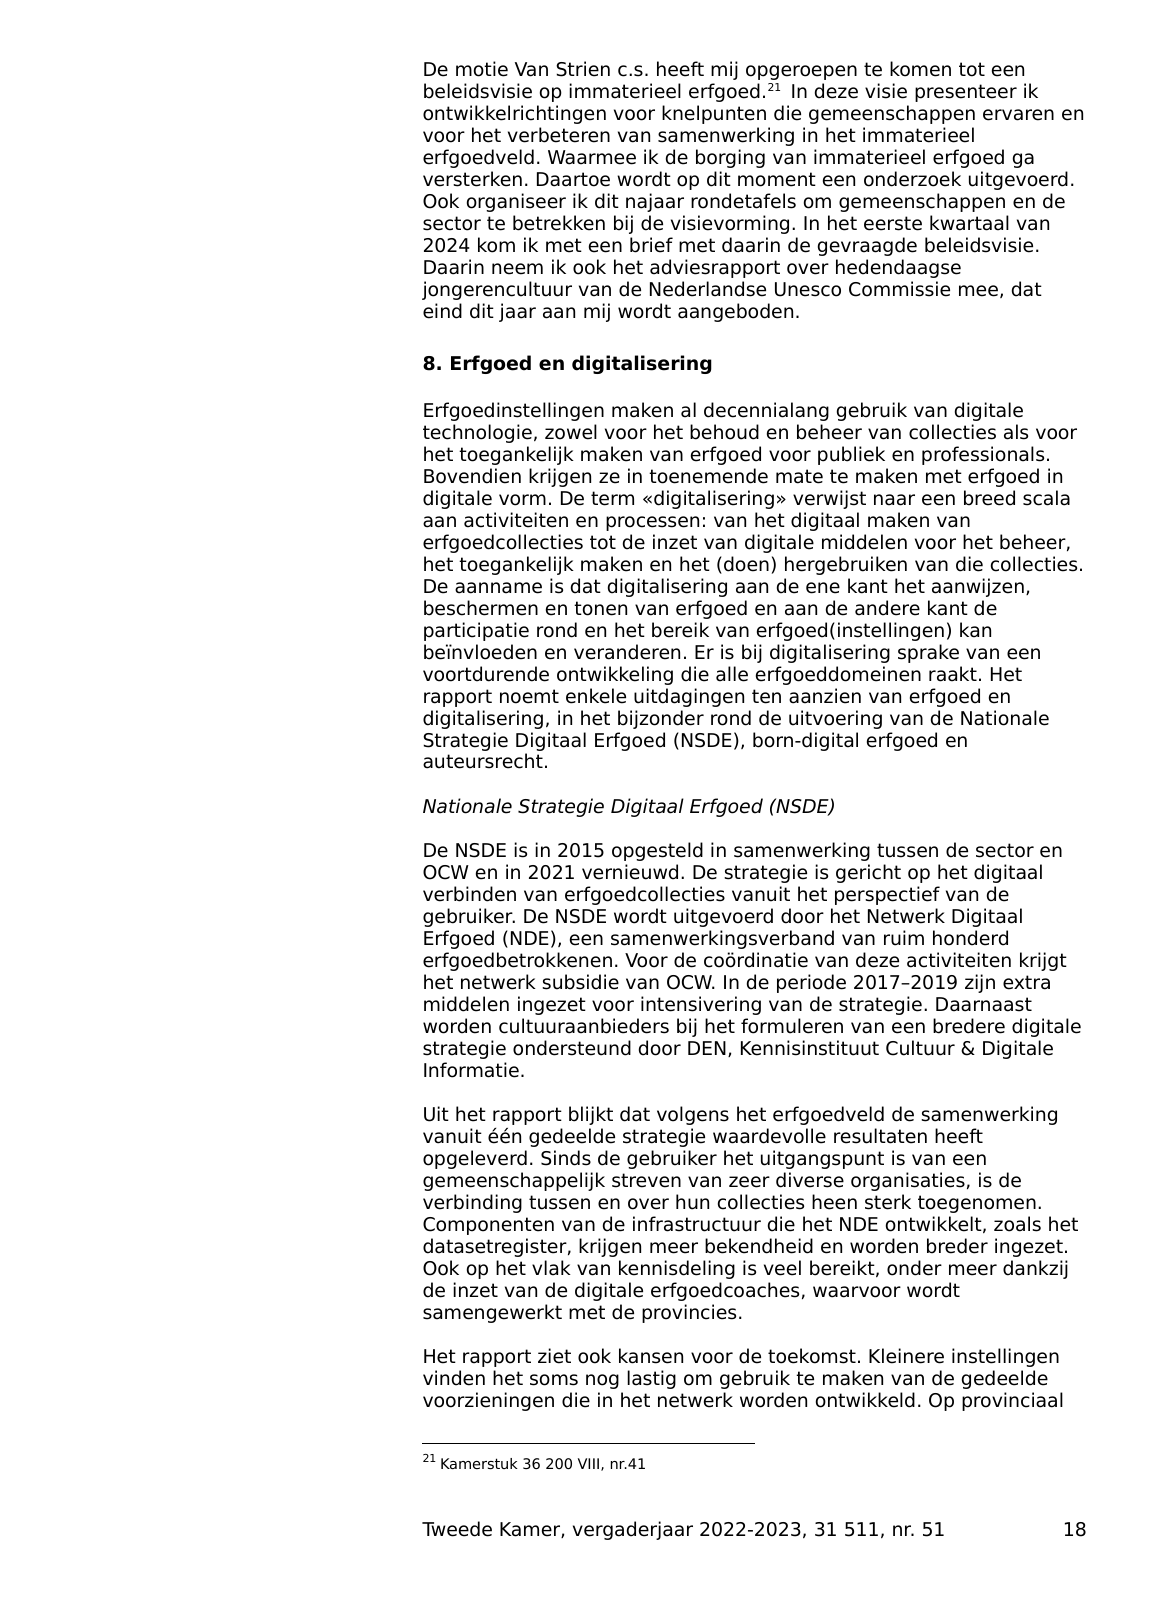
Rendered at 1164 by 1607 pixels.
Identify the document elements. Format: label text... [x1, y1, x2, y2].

subtitle 8. Erfgoed en digitalisering [422, 353, 1087, 375]
text Erfgoedinstellingen maken al decennialang gebruik van digitale technologie, zowel voor het behoud en beheer van collecties als voor het toegankelijk maken van erfgoed voor publiek en professionals. Bovendien krijgen ze in toenemende mate te maken met erfgoed in digitale vorm. De term «digitalisering» verwijst naar een breed scala aan activiteiten en processen: van het digitaal maken van erfgoedcollecties tot de inzet van digitale middelen voor het beheer, het toegankelijk maken en het (doen) hergebruiken van die collecties. De aanname is dat digitalisering aan de ene kant het aanwijzen, beschermen en tonen van erfgoed en aan de andere kant de participatie rond en het bereik van erfgoed(instellingen) kan beïnvloeden en veranderen. Er is bij digitalisering sprake van een voortdurende ontwikkeling die alle erfgoeddomeinen raakt. Het rapport noemt enkele uitdagingen ten aanzien van erfgoed en digitalisering, in het bijzonder rond de uitvoering van de Nationale Strategie Digitaal Erfgoed (NSDE), born-digital erfgoed en auteursrecht. [422, 400, 1087, 773]
subtitle Nationale Strategie Digitaal Erfgoed (NSDE) [422, 796, 1087, 818]
text Uit het rapport blijkt dat volgens het erfgoedveld de samenwerking vanuit één gedeelde strategie waardevolle resultaten heeft opgeleverd. Sinds de gebruiker het uitgangspunt is van een gemeenschappelijk streven van zeer diverse organisaties, is de verbinding tussen en over hun collecties heen sterk toegenomen. Componenten van de infrastructuur die het NDE ontwikkelt, zoals het datasetregister, krijgen meer bekendheid en worden breder ingezet. Ook op het vlak van kennisdeling is veel bereikt, onder meer dankzij de inzet van de digitale erfgoedcoaches, waarvoor wordt samengewerkt met de provincies. [422, 1104, 1087, 1323]
text Kamerstuk 36 200 VIII, nr.41 [422, 1452, 1087, 1474]
text De NSDE is in 2015 opgesteld in samenwerking tussen de sector en OCW en in 2021 vernieuwd. De strategie is gericht op het digitaal verbinden van erfgoedcollecties vanuit het perspectief van de gebruiker. De NSDE wordt uitgevoerd door het Netwerk Digitaal Erfgoed (NDE), een samenwerkingsverband van ruim honderd erfgoedbetrokkenen. Voor de coördinatie van deze activiteiten krijgt het netwerk subsidie van OCW. In de periode 2017–2019 zijn extra middelen ingezet voor intensivering van de strategie. Daarnaast worden cultuuraanbieders bij het formuleren van een bredere digitale strategie ondersteund door DEN, Kennisinstituut Cultuur & Digitale Informatie. [422, 840, 1087, 1082]
text Het rapport ziet ook kansen voor de toekomst. Kleinere instellingen vinden het soms nog lastig om gebruik te maken van de gedeelde voorzieningen die in het netwerk worden ontwikkeld. Op provinciaal [422, 1346, 1087, 1412]
text De motie Van Strien c.s. heeft mij opgeroepen te komen tot een beleidsvisie op immaterieel erfgoed. In deze visie presenteer ik ontwikkelrichtingen voor knelpunten die gemeenschappen ervaren en voor het verbeteren van samenwerking in het immaterieel erfgoedveld. Waarmee ik de borging van immaterieel erfgoed ga versterken. Daartoe wordt op dit moment een onderzoek uitgevoerd. Ook organiseer ik dit najaar rondetafels om gemeenschappen en de sector te betrekken bij de visievorming. In het eerste kwartaal van 2024 kom ik met een brief met daarin de gevraagde beleidsvisie. Daarin neem ik ook het adviesrapport over hedendaagse jongerencultuur van de Nederlandse Unesco Commissie mee, dat eind dit jaar aan mij wordt aangeboden. [422, 59, 1087, 323]
